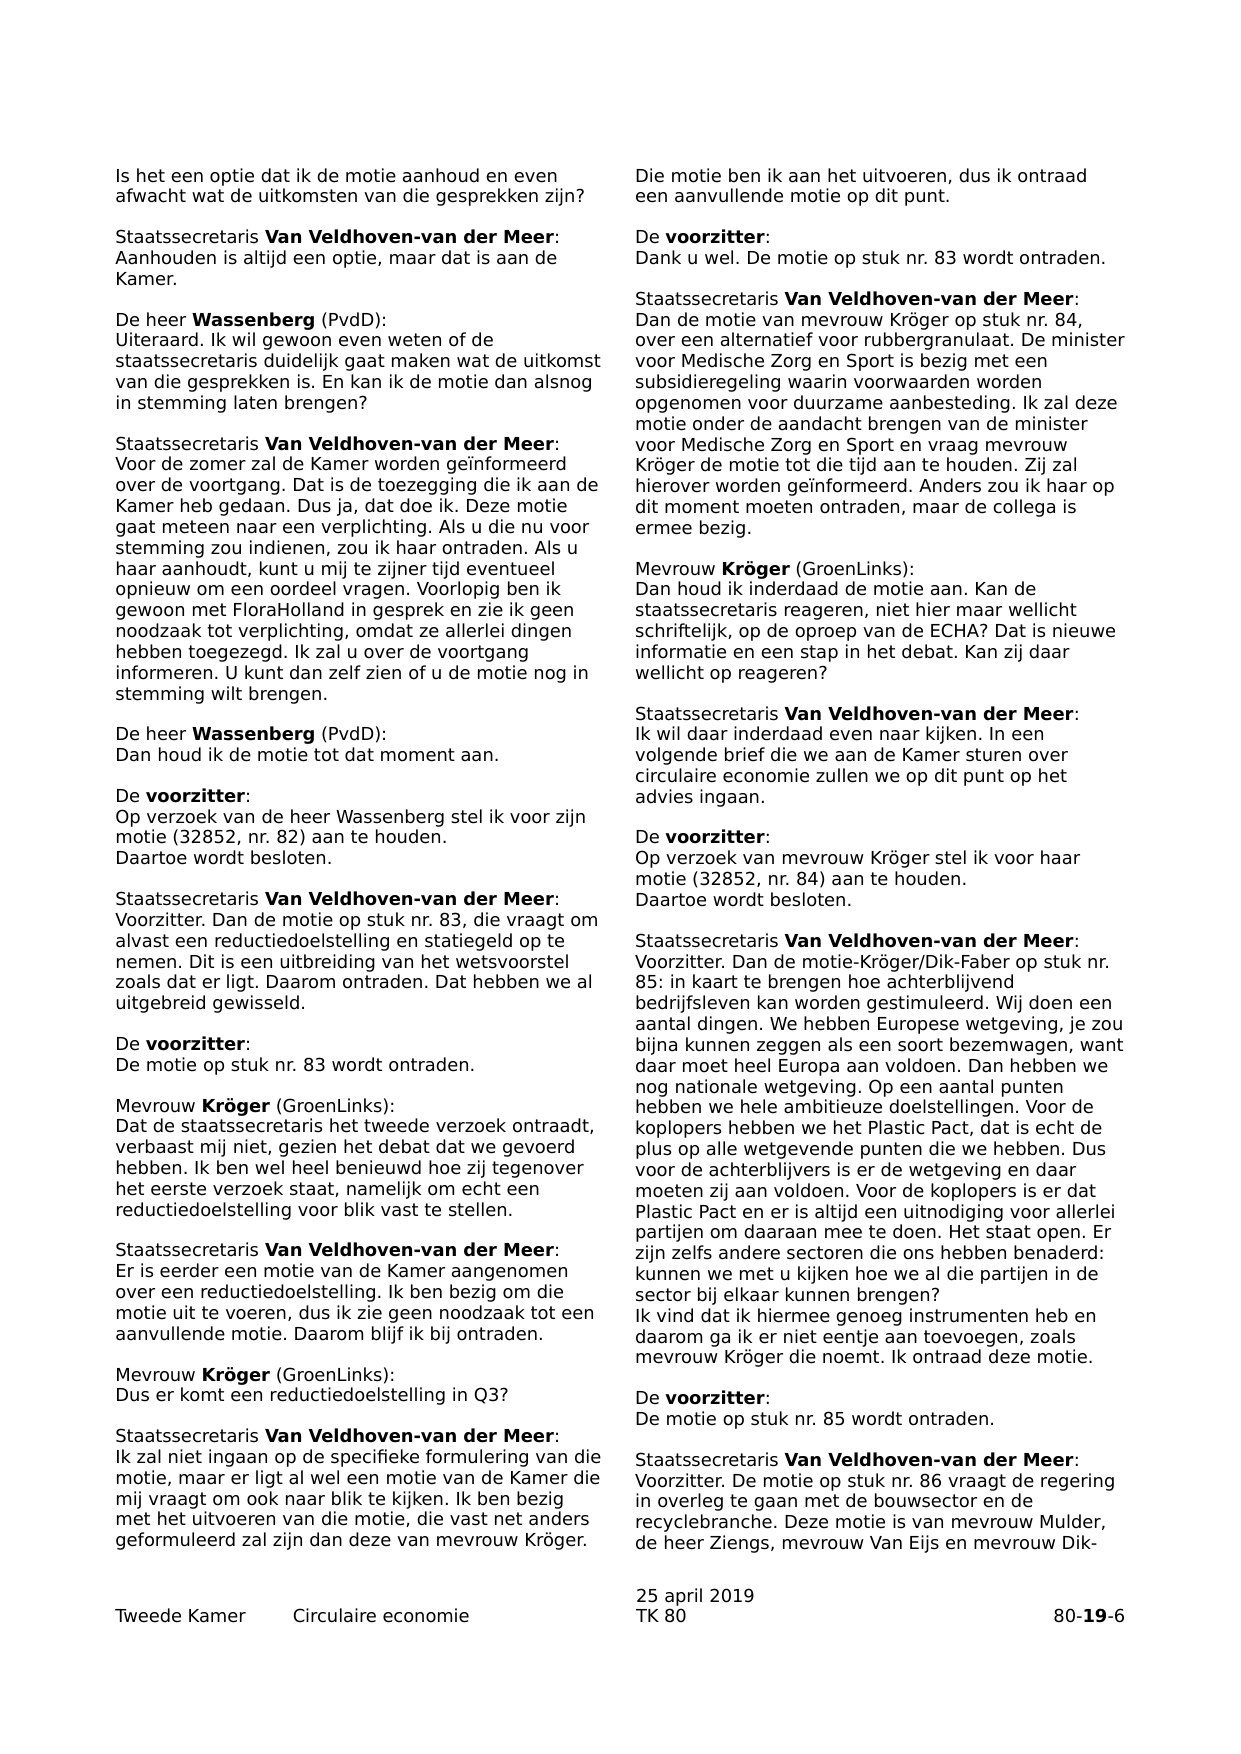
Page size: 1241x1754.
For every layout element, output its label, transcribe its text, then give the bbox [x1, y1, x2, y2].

text Mevrouw Kröger (GroenLinks): [115, 1364, 605, 1385]
text Daartoe wordt besloten. [635, 890, 1125, 911]
text Op verzoek van de heer Wassenberg stel ik voor zijn motie (32852, nr. 82) aan te houden. [115, 806, 605, 848]
text Die motie ben ik aan het uitvoeren, dus ik ontraad een aanvullende motie op dit punt. [635, 165, 1125, 207]
text De heer Wassenberg (PvdD): [115, 724, 605, 745]
text Dan houd ik inderdaad de motie aan. Kan de staatssecretaris reageren, niet hier maar wellicht schriftelijk, op de oproep van de ECHA? Dat is nieuwe informatie en een stap in het debat. Kan zij daar wellicht op reageren? [635, 579, 1125, 683]
text Uiteraard. Ik wil gewoon even weten of de staatssecretaris duidelijk gaat maken wat de uitkomst van die gesprekken is. En kan ik de motie dan alsnog in stemming laten brengen? [115, 330, 605, 413]
text Ik wil daar inderdaad even naar kijken. In een volgende brief die we aan de Kamer sturen over circulaire economie zullen we op dit punt op het advies ingaan. [635, 724, 1125, 807]
text Aanhouden is altijd een optie, maar dat is aan de Kamer. [115, 248, 605, 289]
text Staatssecretaris Van Veldhoven-van der Meer: [115, 433, 605, 454]
text De voorzitter: [635, 1388, 1125, 1409]
text De voorzitter: [115, 1034, 605, 1054]
text Mevrouw Kröger (GroenLinks): [115, 1095, 605, 1116]
text Dan de motie van mevrouw Kröger op stuk nr. 84, over een alternatief voor rubbergranulaat. De minister voor Medische Zorg en Sport is bezig met een subsidieregeling waarin voorwaarden worden opgenomen voor duurzame aanbesteding. Ik zal deze motie onder de aandacht brengen van de minister voor Medische Zorg en Sport en vraag mevrouw Kröger de motie tot die tijd aan te houden. Zij zal hierover worden geïnformeerd. Anders zou ik haar op dit moment moeten ontraden, maar de collega is ermee bezig. [635, 309, 1125, 538]
text Staatssecretaris Van Veldhoven-van der Meer: [115, 1426, 605, 1447]
text De motie op stuk nr. 85 wordt ontraden. [635, 1409, 1125, 1429]
text Dan houd ik de motie tot dat moment aan. [115, 745, 605, 766]
text Staatssecretaris Van Veldhoven-van der Meer: [115, 227, 605, 248]
text Staatssecretaris Van Veldhoven-van der Meer: [115, 889, 605, 910]
text Mevrouw Kröger (GroenLinks): [635, 558, 1125, 579]
text Dat de staatssecretaris het tweede verzoek ontraadt, verbaast mij niet, gezien het debat dat we gevoerd hebben. Ik ben wel heel benieuwd hoe zij tegenover het eerste verzoek staat, namelijk om echt een reductiedoelstelling voor blik vast te stellen. [115, 1116, 605, 1220]
text Voor de zomer zal de Kamer worden geïnformeerd over de voortgang. Dat is de toezegging die ik aan de Kamer heb gedaan. Dus ja, dat doe ik. Deze motie gaat meteen naar een verplichting. Als u die nu voor stemming zou indienen, zou ik haar ontraden. Als u haar aanhoudt, kunt u mij te zijner tijd eventueel opnieuw om een oordeel vragen. Voorlopig ben ik gewoon met FloraHolland in gesprek en zie ik geen noodzaak tot verplichting, omdat ze allerlei dingen hebben toegezegd. Ik zal u over de voortgang informeren. U kunt dan zelf zien of u de motie nog in stemming wilt brengen. [115, 454, 605, 704]
text Er is eerder een motie van de Kamer aangenomen over een reductiedoelstelling. Ik ben bezig om die motie uit te voeren, dus ik zie geen noodzaak tot een aanvullende motie. Daarom blijf ik bij ontraden. [115, 1261, 605, 1344]
text Staatssecretaris Van Veldhoven-van der Meer: [635, 288, 1125, 309]
text Voorzitter. Dan de motie-Kröger/Dik-Faber op stuk nr. 85: in kaart te brengen hoe achterblijvend bedrijfsleven kan worden gestimuleerd. Wij doen een aantal dingen. We hebben Europese wetgeving, je zou bijna kunnen zeggen als een soort bezemwagen, want daar moet heel Europa aan voldoen. Dan hebben we nog nationale wetgeving. Op een aantal punten hebben we hele ambitieuze doelstellingen. Voor de koplopers hebben we het Plastic Pact, dat is echt de plus op alle wetgevende punten die we hebben. Dus voor de achterblijvers is er de wetgeving en daar moeten zij aan voldoen. Voor de koplopers is er dat Plastic Pact en er is altijd een uitnodiging voor allerlei partijen om daaraan mee te doen. Het staat open. Er zijn zelfs andere sectoren die ons hebben benaderd: kunnen we met u kijken hoe we al die partijen in de sector bij elkaar kunnen brengen? [635, 951, 1125, 1306]
text Staatssecretaris Van Veldhoven-van der Meer: [635, 1449, 1125, 1470]
text Staatssecretaris Van Veldhoven-van der Meer: [115, 1240, 605, 1261]
text Staatssecretaris Van Veldhoven-van der Meer: [635, 703, 1125, 724]
text De motie op stuk nr. 83 wordt ontraden. [115, 1054, 605, 1075]
text De voorzitter: [635, 227, 1125, 248]
text Ik zal niet ingaan op de specifieke formulering van die motie, maar er ligt al wel een motie van de Kamer die mij vraagt om ook naar blik te kijken. Ik ben bezig met het uitvoeren van die motie, die vast net anders geformuleerd zal zijn dan deze van mevrouw Kröger. [115, 1447, 605, 1551]
text Daartoe wordt besloten. [115, 848, 605, 869]
text De voorzitter: [635, 827, 1125, 848]
text Dank u wel. De motie op stuk nr. 83 wordt ontraden. [635, 248, 1125, 268]
text Ik vind dat ik hiermee genoeg instrumenten heb en daarom ga ik er niet eentje aan toevoegen, zoals mevrouw Kröger die noemt. Ik ontraad deze motie. [635, 1306, 1125, 1368]
text Staatssecretaris Van Veldhoven-van der Meer: [635, 931, 1125, 951]
text Op verzoek van mevrouw Kröger stel ik voor haar motie (32852, nr. 84) aan te houden. [635, 848, 1125, 890]
text Is het een optie dat ik de motie aanhoud en even afwacht wat de uitkomsten van die gesprekken zijn? [115, 165, 605, 207]
text Dus er komt een reductiedoelstelling in Q3? [115, 1385, 605, 1406]
text De heer Wassenberg (PvdD): [115, 309, 605, 330]
text Voorzitter. Dan de motie op stuk nr. 83, die vraagt om alvast een reductiedoelstelling en statiegeld op te nemen. Dit is een uitbreiding van het wetsvoorstel zoals dat er ligt. Daarom ontraden. Dat hebben we al uitgebreid gewisseld. [115, 910, 605, 1014]
text Voorzitter. De motie op stuk nr. 86 vraagt de regering in overleg te gaan met de bouwsector en de recyclebranche. Deze motie is van mevrouw Mulder, de heer Ziengs, mevrouw Van Eijs en mevrouw Dik- [635, 1470, 1125, 1554]
text De voorzitter: [115, 786, 605, 806]
